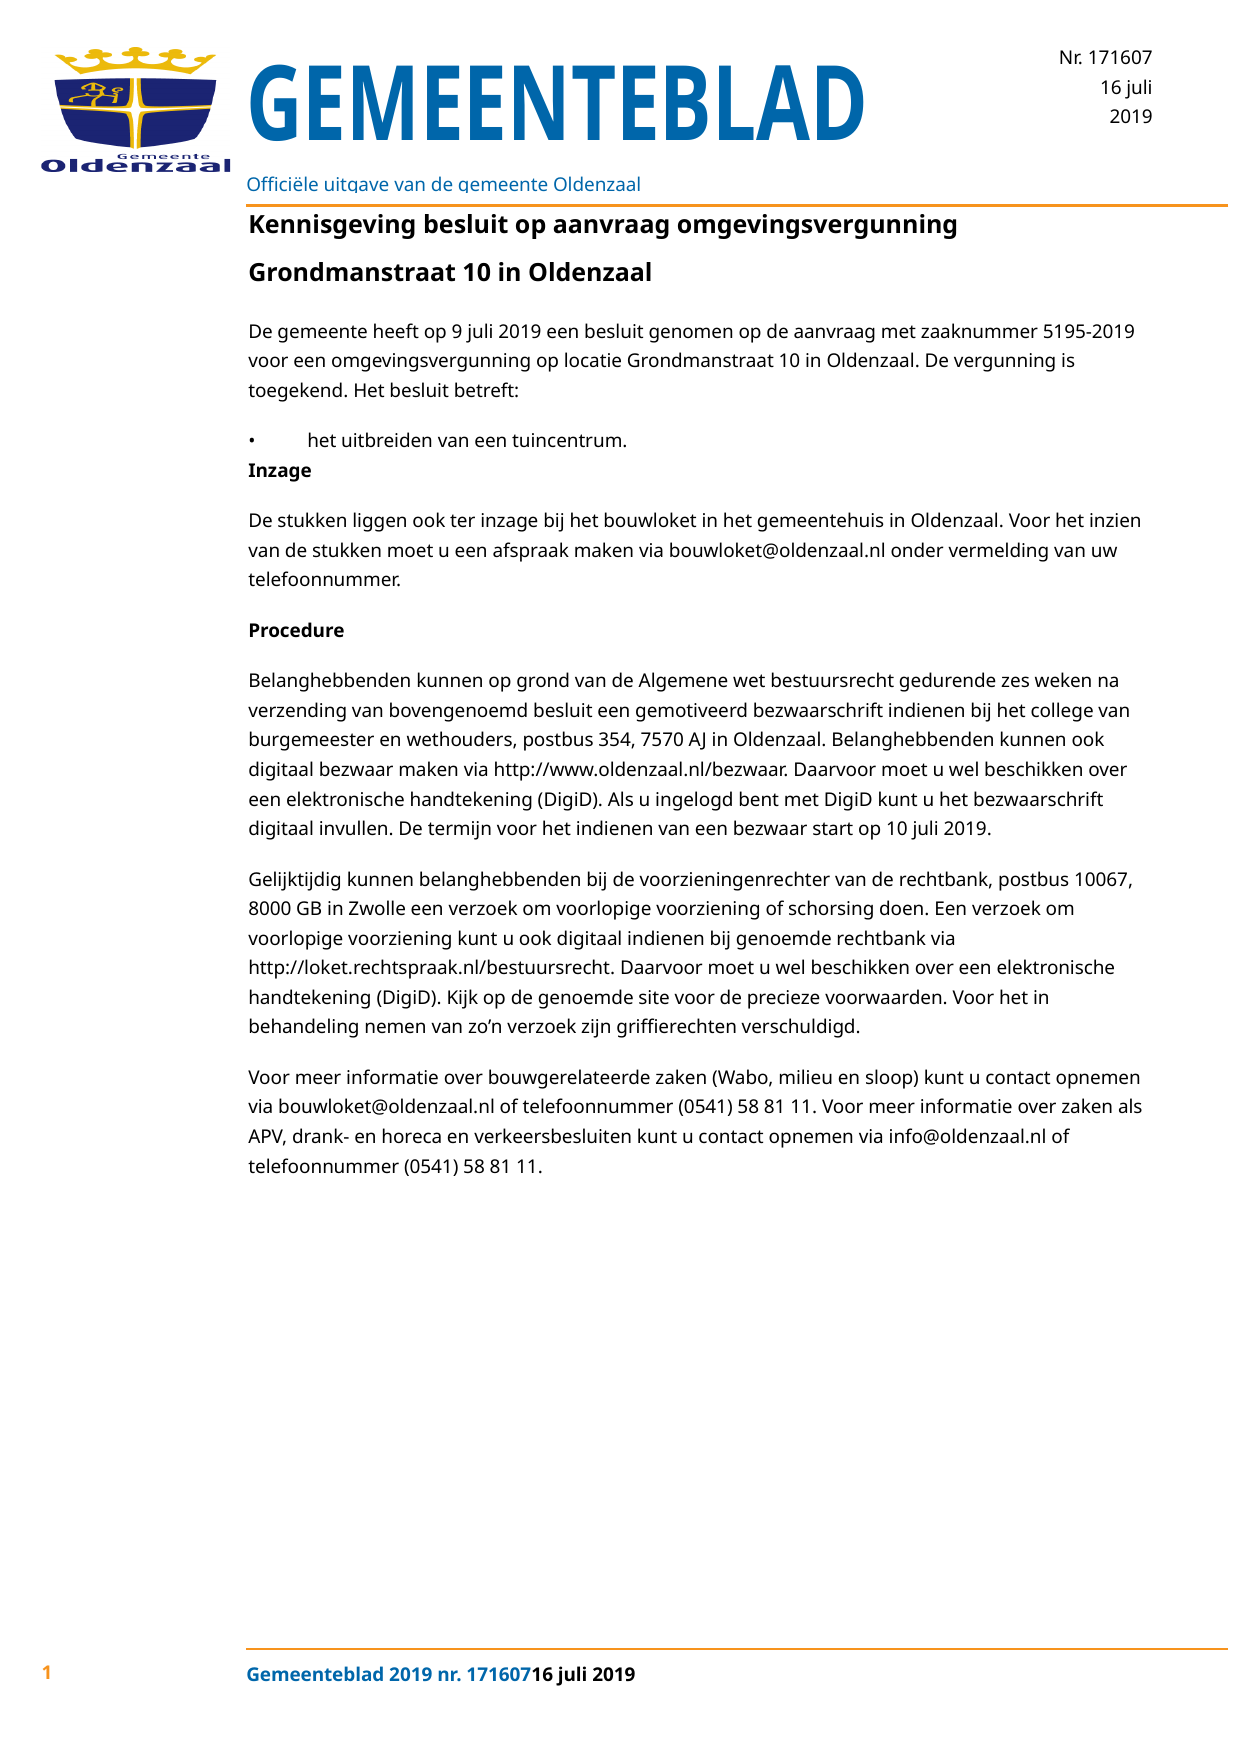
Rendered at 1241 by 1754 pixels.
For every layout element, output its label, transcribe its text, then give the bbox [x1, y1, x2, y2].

picture [41, 47, 231, 172]
list het uitbreiden van een tuincentrum. [248, 427, 1152, 453]
text Kennisgeving besluit op aanvraag omgevingsvergunning Grondmanstraat 10 in Oldenzaal [248, 207, 1152, 288]
text De gemeente heeft op 9 juli 2019 een besluit genomen op de aanvraag met zaaknummer 5195-2019 voor een omgevingsvergunning op locatie Grondmanstraat 10 in Oldenzaal. De vergunning is toegekend. Het besluit betreft: [248, 318, 1152, 403]
text Gelijktijdig kunnen belanghebbenden bij de voorzieningenrechter van de rechtbank, postbus 10067, 8000 GB in Zwolle een verzoek om voorlopige voorziening of schorsing doen. Een verzoek om voorlopige voorziening kunt u ook digitaal indienen bij genoemde rechtbank via http://loket.rechtspraak.nl/bestuursrecht. Daarvoor moet u wel beschikken over een elektronische handtekening (DigiD). Kijk op de genoemde site voor de precieze voorwaarden. Voor het in behandeling nemen van zo’n verzoek zijn griffierechten verschuldigd. [248, 866, 1152, 1039]
text Belanghebbenden kunnen op grond van de Algemene wet bestuursrecht gedurende zes weken na verzending van bovengenoemd besluit een gemotiveerd bezwaarschrift indienen bij het college van burgemeester en wethouders, postbus 354, 7570 AJ in Oldenzaal. Belanghebbenden kunnen ook digitaal bezwaar maken via http://www.oldenzaal.nl/bezwaar. Daarvoor moet u wel beschikken over een elektronische handtekening (DigiD). Als u ingelogd bent met DigiD kunt u het bezwaarschrift digitaal invullen. De termijn voor het indienen van een bezwaar start op 10 juli 2019. [248, 667, 1152, 841]
text Voor meer informatie over bouwgerelateerde zaken (Wabo, milieu en sloop) kunt u contact opnemen via bouwloket@oldenzaal.nl of telefoonnummer (0541) 58 81 11. Voor meer informatie over zaken als APV, drank- en horeca en verkeersbesluiten kunt u contact opnemen via info@oldenzaal.nl of telefoonnummer (0541) 58 81 11. [248, 1064, 1152, 1179]
text De stukken liggen ook ter inzage bij het bouwloket in het gemeentehuis in Oldenzaal. Voor het inzien van de stukken moet u een afspraak maken via bouwloket@oldenzaal.nl onder vermelding van uw telefoonnummer. [248, 507, 1152, 592]
text Procedure [248, 617, 1152, 643]
text Inzage [248, 457, 1152, 483]
